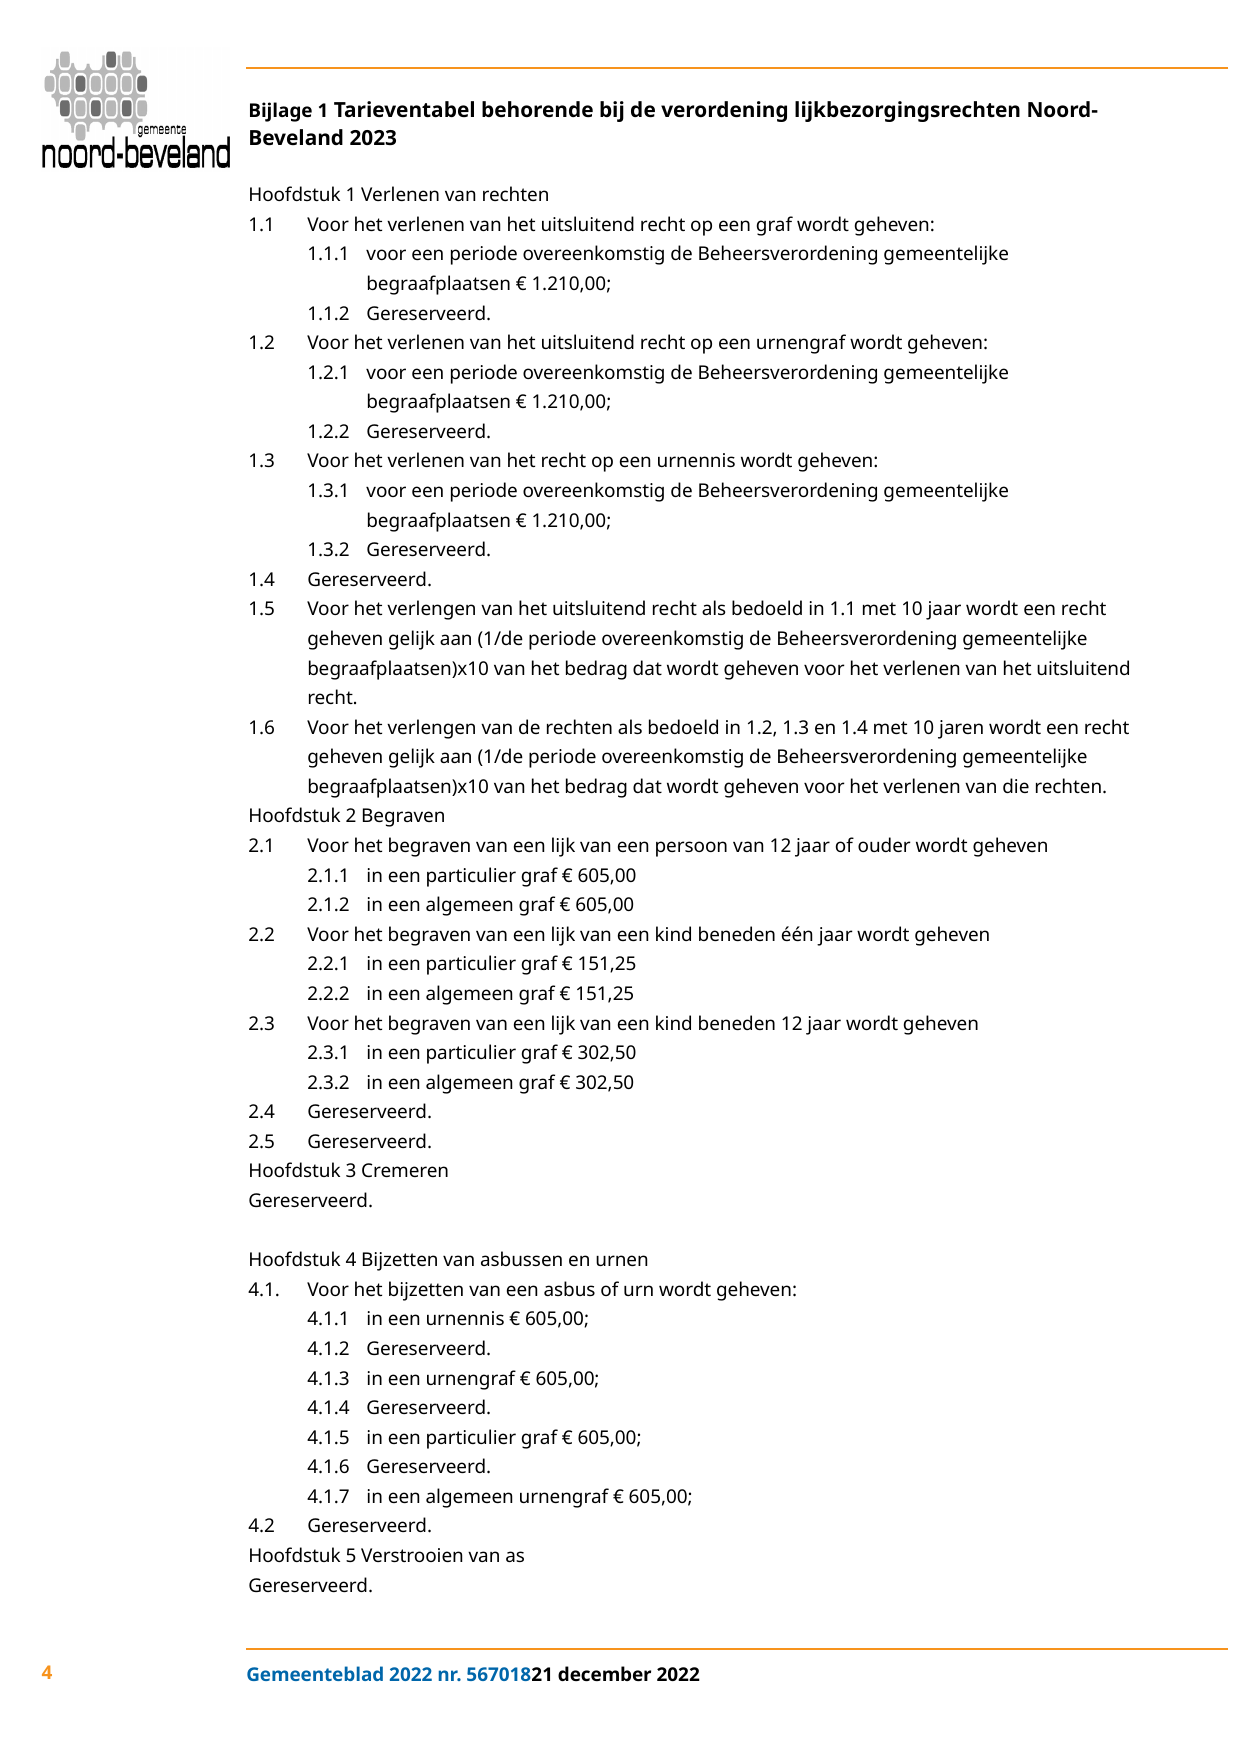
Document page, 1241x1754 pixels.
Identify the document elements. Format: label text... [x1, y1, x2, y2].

list Voor het verlenen van het uitsluitend recht op een urnengraf wordt geheven: [248, 329, 1152, 355]
picture [41, 47, 231, 172]
list Voor het verlengen van de rechten als bedoeld in 1.2, 1.3 en 1.4 met 10 jaren wordt een recht geheven gelijk aan (1/de periode overeenkomstig de Beheersverordening gemeentelijke begraafplaatsen)x10 van het bedrag dat wordt geheven voor het verlenen van die rechten. [248, 714, 1152, 799]
list voor een periode overeenkomstig de Beheersverordening gemeentelijke begraafplaatsen € 1.210,00; [307, 477, 1152, 532]
text Hoofdstuk 3 Cremeren [248, 1158, 1152, 1183]
list Voor het verlenen van het recht op een urnennis wordt geheven: [248, 448, 1152, 473]
list in een particulier graf € 302,50 [307, 1039, 1152, 1065]
text Gereserveerd. [248, 1187, 1152, 1213]
list Gereserveerd. [248, 1098, 1152, 1124]
list in een algemeen graf € 151,25 [307, 980, 1152, 1006]
list Gereserveerd. [307, 536, 1152, 562]
list in een algemeen graf € 302,50 [307, 1069, 1152, 1094]
list Voor het bijzetten van een asbus of urn wordt geheven: [248, 1276, 1152, 1302]
text Hoofdstuk 2 Begraven [248, 803, 1152, 828]
list Voor het begraven van een lijk van een persoon van 12 jaar of ouder wordt geheven [248, 832, 1152, 858]
text Bijlage 1 Tarieventabel behorende bij de verordening lijkbezorgingsrechten Noord-Beveland 2023 [248, 95, 1152, 152]
list Gereserveerd. [307, 418, 1152, 444]
text Hoofdstuk 4 Bijzetten van asbussen en urnen [248, 1246, 1152, 1272]
list in een urnennis € 605,00; [307, 1306, 1152, 1331]
list Gereserveerd. [248, 1128, 1152, 1154]
list Gereserveerd. [248, 1513, 1152, 1538]
list Voor het begraven van een lijk van een kind beneden één jaar wordt geheven [248, 921, 1152, 947]
list Gereserveerd. [307, 1394, 1152, 1420]
list Voor het begraven van een lijk van een kind beneden 12 jaar wordt geheven [248, 1010, 1152, 1035]
list voor een periode overeenkomstig de Beheersverordening gemeentelijke begraafplaatsen € 1.210,00; [307, 241, 1152, 296]
list Gereserveerd. [307, 1335, 1152, 1361]
list Voor het verlenen van het uitsluitend recht op een graf wordt geheven: [248, 211, 1152, 237]
list Gereserveerd. [248, 566, 1152, 592]
text Hoofdstuk 1 Verlenen van rechten [248, 181, 1152, 207]
list Voor het verlengen van het uitsluitend recht als bedoeld in 1.1 met 10 jaar wordt een recht geheven gelijk aan (1/de periode overeenkomstig de Beheersverordening gemeentelijke begraafplaatsen)x10 van het bedrag dat wordt geheven voor het verlenen van het uitsluitend recht. [248, 596, 1152, 710]
list in een particulier graf € 605,00; [307, 1424, 1152, 1449]
list in een algemeen graf € 605,00 [307, 891, 1152, 917]
text Hoofdstuk 5 Verstrooien van as [248, 1542, 1152, 1568]
list in een particulier graf € 151,25 [307, 951, 1152, 976]
list voor een periode overeenkomstig de Beheersverordening gemeentelijke begraafplaatsen € 1.210,00; [307, 359, 1152, 414]
list in een particulier graf € 605,00 [307, 862, 1152, 887]
list Gereserveerd. [307, 300, 1152, 325]
list in een algemeen urnengraf € 605,00; [307, 1483, 1152, 1509]
text Gereserveerd. [248, 1572, 1152, 1597]
list in een urnengraf € 605,00; [307, 1365, 1152, 1390]
list Gereserveerd. [307, 1453, 1152, 1479]
